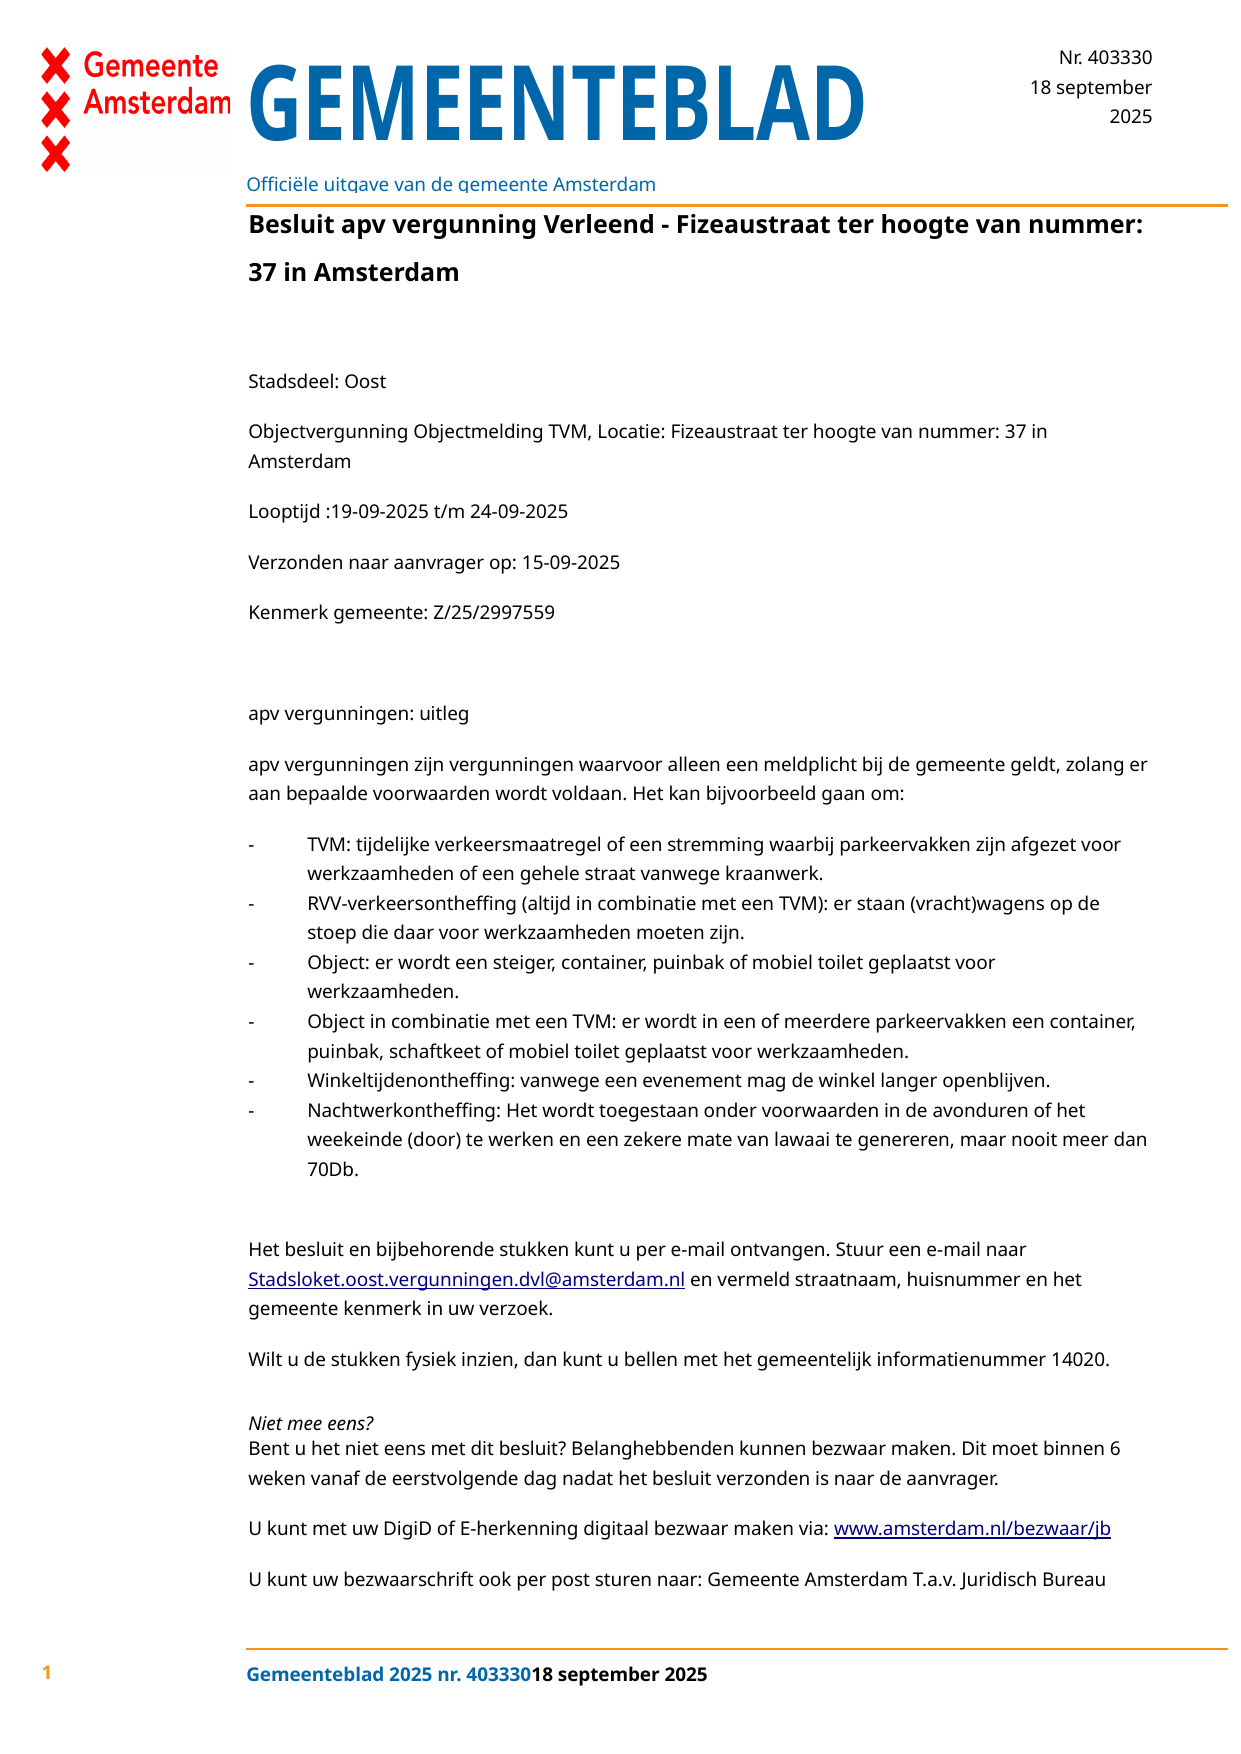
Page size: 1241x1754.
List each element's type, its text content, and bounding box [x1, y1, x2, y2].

text U kunt uw bezwaarschrift ook per post sturen naar: Gemeente Amsterdam T.a.v. Juridisch Bureau [248, 1566, 1152, 1592]
text Kenmerk gemeente: Z/25/2997559 [248, 599, 1152, 625]
text apv vergunningen: uitleg [248, 700, 1152, 726]
text Wilt u de stukken fysiek inzien, dan kunt u bellen met het gemeentelijk informatienummer 14020. [248, 1346, 1152, 1372]
text Besluit apv vergunning Verleend - Fizeaustraat ter hoogte van nummer: 37 in Amsterdam [248, 207, 1152, 288]
list Object: er wordt een steiger, container, puinbak of mobiel toilet geplaatst voor werkzaamheden. [248, 949, 1152, 1004]
text Niet mee eens? [248, 1410, 1152, 1436]
list TVM: tijdelijke verkeersmaatregel of een stremming waarbij parkeervakken zijn afgezet voor werkzaamheden of een gehele straat vanwege kraanwerk. [248, 831, 1152, 886]
text apv vergunningen zijn vergunningen waarvoor alleen een meldplicht bij de gemeente geldt, zolang er aan bepaalde voorwaarden wordt voldaan. Het kan bijvoorbeeld gaan om: [248, 751, 1152, 806]
picture [41, 47, 231, 172]
list Nachtwerkontheffing: Het wordt toegestaan onder voorwaarden in de avonduren of het weekeinde (door) te werken en een zekere mate van lawaai te genereren, maar nooit meer dan 70Db. [248, 1097, 1152, 1182]
text Objectvergunning Objectmelding TVM, Locatie: Fizeaustraat ter hoogte van nummer: 37 in Amsterdam [248, 419, 1152, 474]
text U kunt met uw DigiD of E-herkenning digitaal bezwaar maken via: www.amsterdam.nl/bezwaar/jb [248, 1516, 1152, 1541]
text Verzonden naar aanvrager op: 15-09-2025 [248, 549, 1152, 575]
text Bent u het niet eens met dit besluit? Belanghebbenden kunnen bezwaar maken. Dit moet binnen 6 weken vanaf de eerstvolgende dag nadat het besluit verzonden is naar de aanvrager. [248, 1436, 1152, 1491]
text Looptijd :19-09-2025 t/m 24-09-2025 [248, 499, 1152, 524]
text Het besluit en bijbehorende stukken kunt u per e-mail ontvangen. Stuur een e-mail naar Stadsloket.oost.vergunningen.dvl@amsterdam.nl en vermeld straatnaam, huisnummer en het gemeente kenmerk in uw verzoek. [248, 1236, 1152, 1321]
list Winkeltijdenontheffing: vanwege een evenement mag de winkel langer openblijven. [248, 1067, 1152, 1093]
text Stadsdeel: Oost [248, 368, 1152, 394]
list Object in combinatie met een TVM: er wordt in een of meerdere parkeervakken een container, puinbak, schaftkeet of mobiel toilet geplaatst voor werkzaamheden. [248, 1008, 1152, 1064]
list RVV-verkeersontheffing (altijd in combinatie met een TVM): er staan (vracht)wagens op de stoep die daar voor werkzaamheden moeten zijn. [248, 890, 1152, 945]
